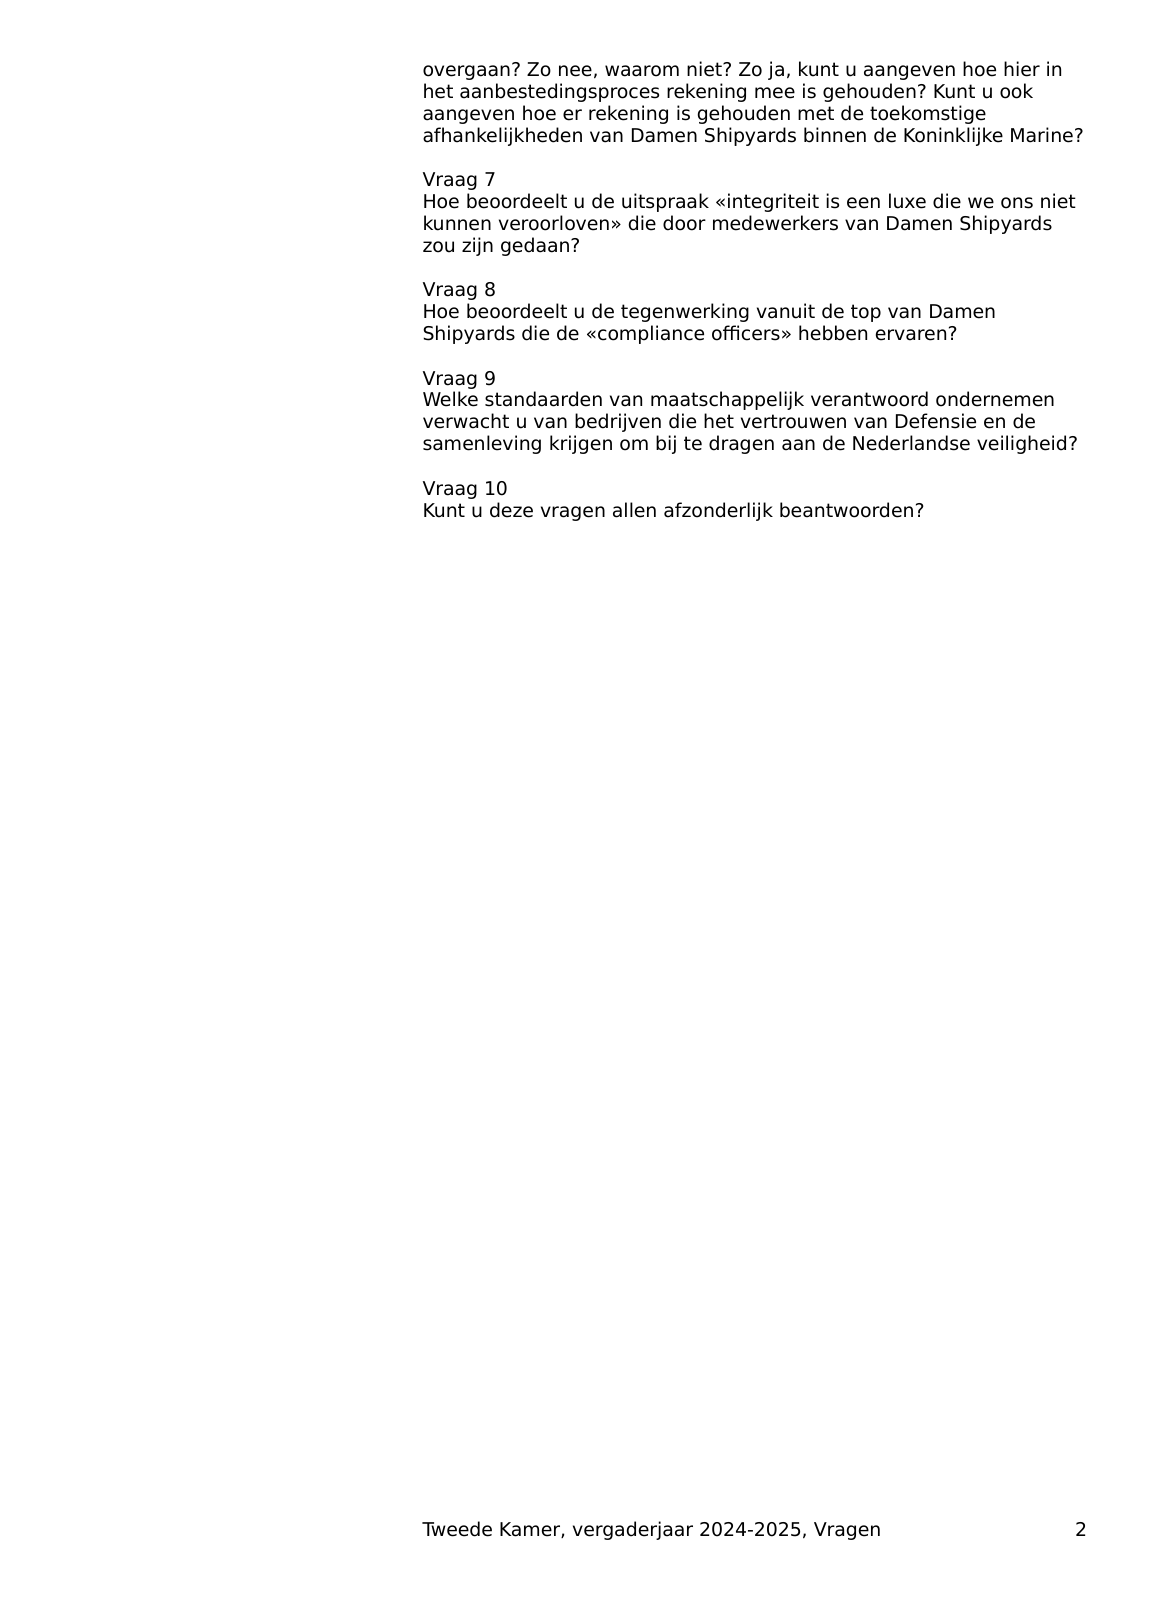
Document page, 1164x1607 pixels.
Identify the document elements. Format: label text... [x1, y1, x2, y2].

text Kunt u deze vragen allen afzonderlijk beantwoorden? [422, 499, 1087, 521]
text Hoe beoordeelt u de tegenwerking vanuit de top van Damen Shipyards die de «compliance officers» hebben ervaren? [422, 301, 1087, 345]
text Vraag 8 [422, 279, 1087, 301]
text Hoe beoordeelt u de uitspraak «integriteit is een luxe die we ons niet kunnen veroorloven» die door medewerkers van Damen Shipyards zou zijn gedaan? [422, 191, 1087, 257]
text Welke standaarden van maatschappelijk verantwoord ondernemen verwacht u van bedrijven die het vertrouwen van Defensie en de samenleving krijgen om bij te dragen aan de Nederlandse veiligheid? [422, 389, 1087, 455]
text Vraag 9 [422, 367, 1087, 389]
text overgaan? Zo nee, waarom niet? Zo ja, kunt u aangeven hoe hier in het aanbestedingsproces rekening mee is gehouden? Kunt u ook aangeven hoe er rekening is gehouden met de toekomstige afhankelijkheden van Damen Shipyards binnen de Koninklijke Marine? [422, 59, 1087, 147]
text Vraag 7 [422, 169, 1087, 191]
text Vraag 10 [422, 477, 1087, 499]
